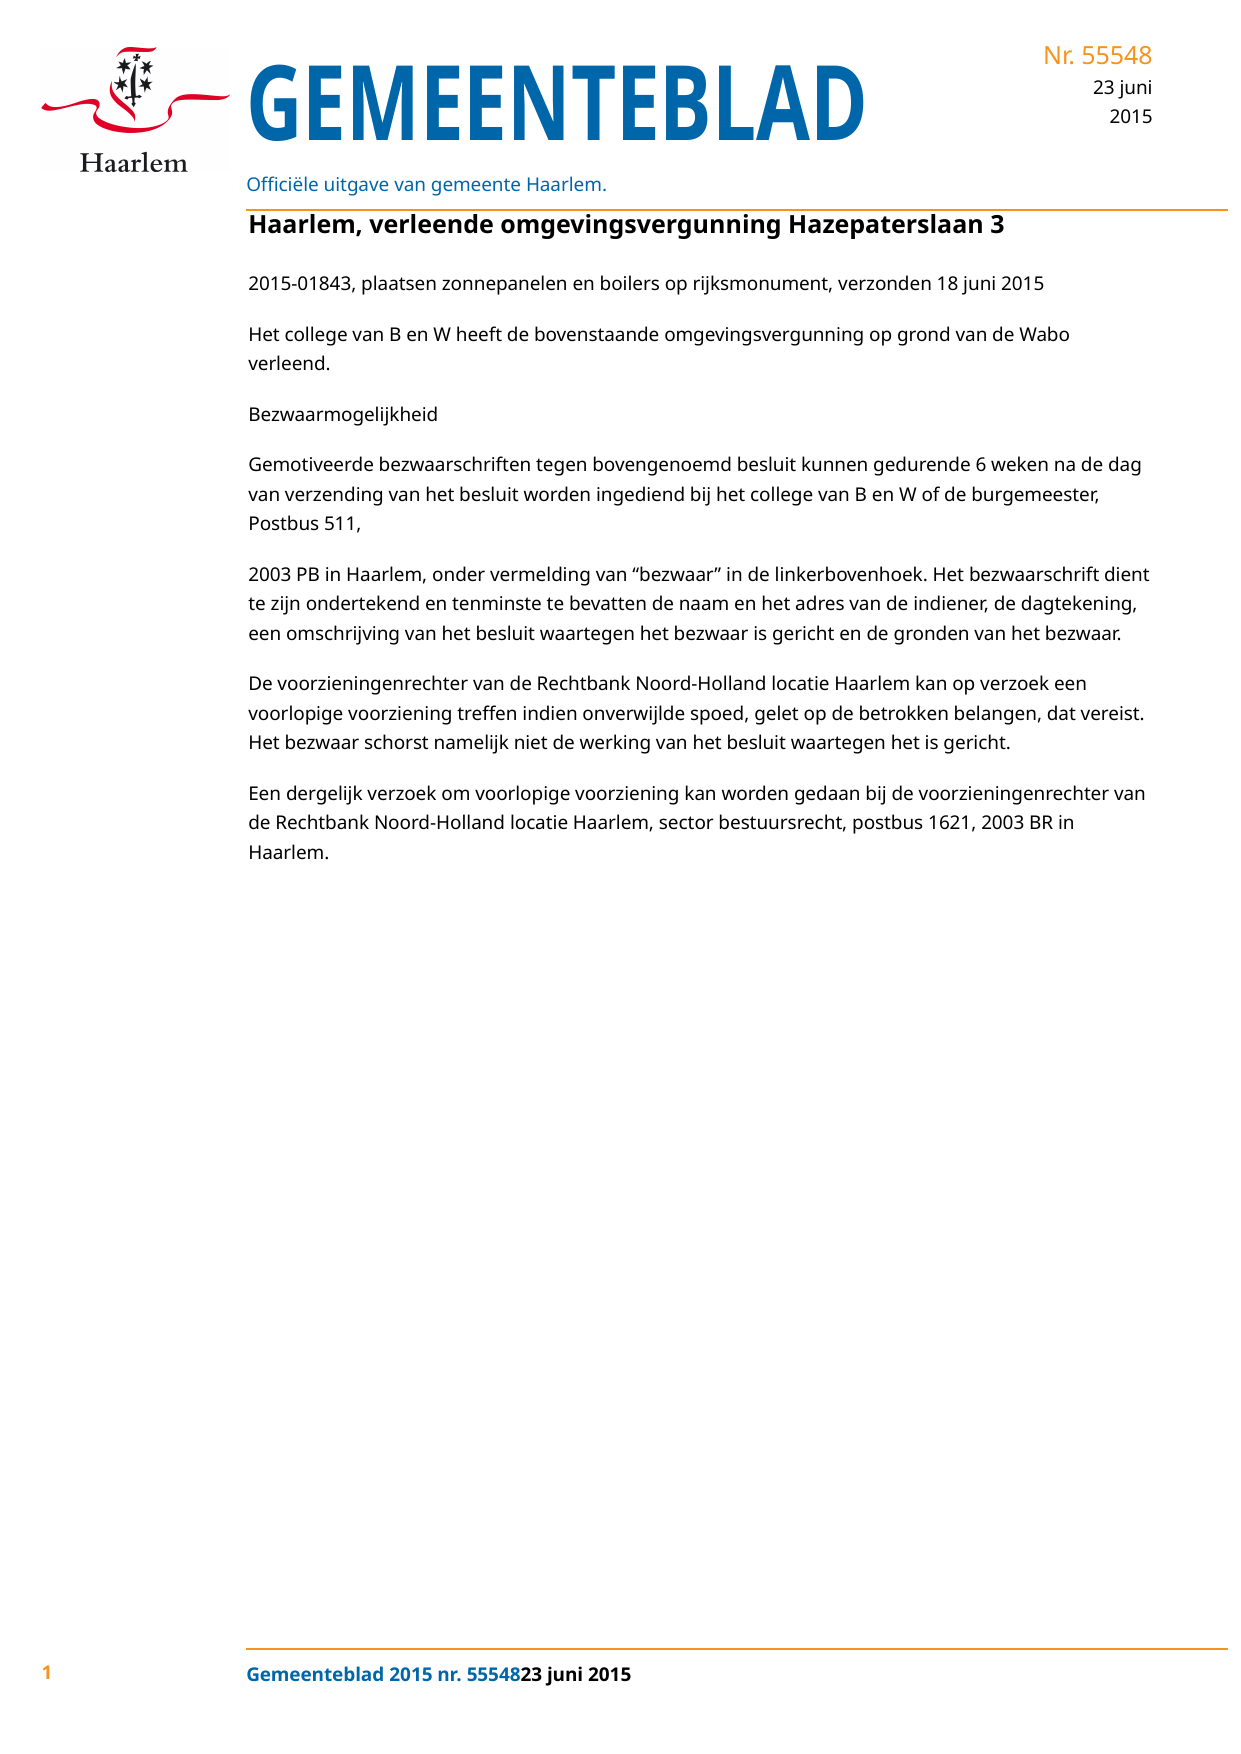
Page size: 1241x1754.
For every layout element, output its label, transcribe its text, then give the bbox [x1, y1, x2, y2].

text Bezwaarmogelijkheid [248, 401, 1152, 426]
text 2015-01843, plaatsen zonnepanelen en boilers op rijksmonument, verzonden 18 juni 2015 [248, 270, 1152, 296]
picture [41, 47, 231, 172]
text Het college van B en W heeft de bovenstaande omgevingsvergunning op grond van de Wabo verleend. [248, 321, 1152, 376]
text Een dergelijk verzoek om voorlopige voorziening kan worden gedaan bij de voorzieningenrechter van de Rechtbank Noord-Holland locatie Haarlem, sector bestuursrecht, postbus 1621, 2003 BR in Haarlem. [248, 780, 1152, 865]
text De voorzieningenrechter van de Rechtbank Noord-Holland locatie Haarlem kan op verzoek een voorlopige voorziening treffen indien onverwijlde spoed, gelet op de betrokken belangen, dat vereist. Het bezwaar schorst namelijk niet de werking van het besluit waartegen het is gericht. [248, 670, 1152, 755]
text Gemotiveerde bezwaarschriften tegen bovengenoemd besluit kunnen gedurende 6 weken na de dag van verzending van het besluit worden ingediend bij het college van B en W of de burgemeester, Postbus 511, [248, 451, 1152, 536]
text 2003 PB in Haarlem, onder vermelding van “bezwaar” in de linkerbovenhoek. Het bezwaarschrift dient te zijn ondertekend en tenminste te bevatten de naam en het adres van de indiener, de dagtekening, een omschrijving van het besluit waartegen het bezwaar is gericht en de gronden van het bezwaar. [248, 561, 1152, 646]
text Haarlem, verleende omgevingsvergunning Hazepaterslaan 3 [248, 211, 1152, 241]
